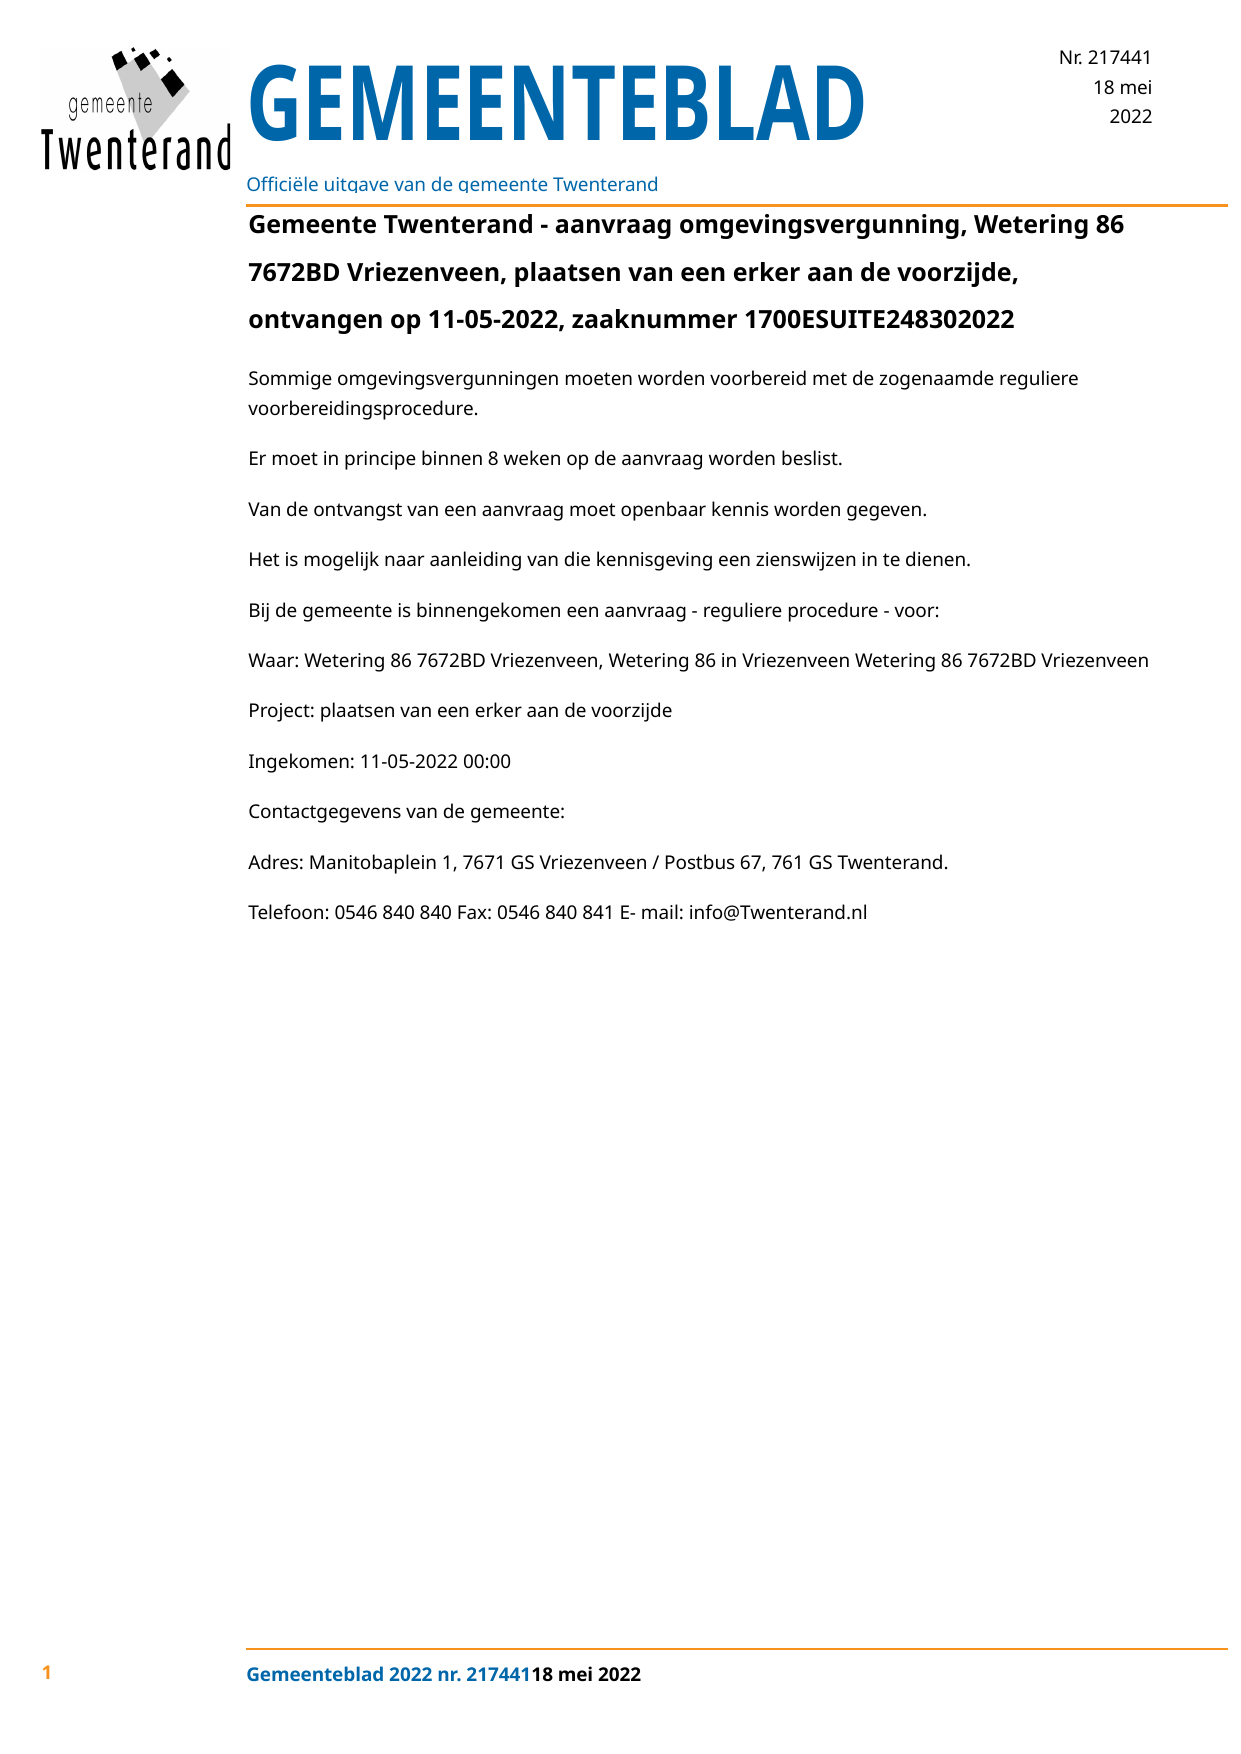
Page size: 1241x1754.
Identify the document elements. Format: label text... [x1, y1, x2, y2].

text Waar: Wetering 86 7672BD Vriezenveen, Wetering 86 in Vriezenveen Wetering 86 7672BD Vriezenveen [248, 647, 1152, 673]
text Er moet in principe binnen 8 weken op de aanvraag worden beslist. [248, 446, 1152, 471]
text Bij de gemeente is binnengekomen een aanvraag - reguliere procedure - voor: [248, 597, 1152, 622]
text Contactgegevens van de gemeente: [248, 798, 1152, 824]
text Telefoon: 0546 840 840 Fax: 0546 840 841 E- mail: info@Twenterand.nl [248, 899, 1152, 925]
text Gemeente Twenterand - aanvraag omgevingsvergunning, Wetering 86 7672BD Vriezenveen, plaatsen van een erker aan de voorzijde, ontvangen op 11-05-2022, zaaknummer 1700ESUITE248302022 [248, 207, 1152, 336]
text Het is mogelijk naar aanleiding van die kennisgeving een zienswijzen in te dienen. [248, 546, 1152, 572]
text Sommige omgevingsvergunningen moeten worden voorbereid met de zogenaamde reguliere voorbereidingsprocedure. [248, 366, 1152, 421]
picture [41, 47, 231, 172]
text Project: plaatsen van een erker aan de voorzijde [248, 698, 1152, 723]
text Adres: Manitobaplein 1, 7671 GS Vriezenveen / Postbus 67, 761 GS Twenterand. [248, 849, 1152, 874]
text Van de ontvangst van een aanvraag moet openbaar kennis worden gegeven. [248, 496, 1152, 522]
text Ingekomen: 11-05-2022 00:00 [248, 748, 1152, 774]
